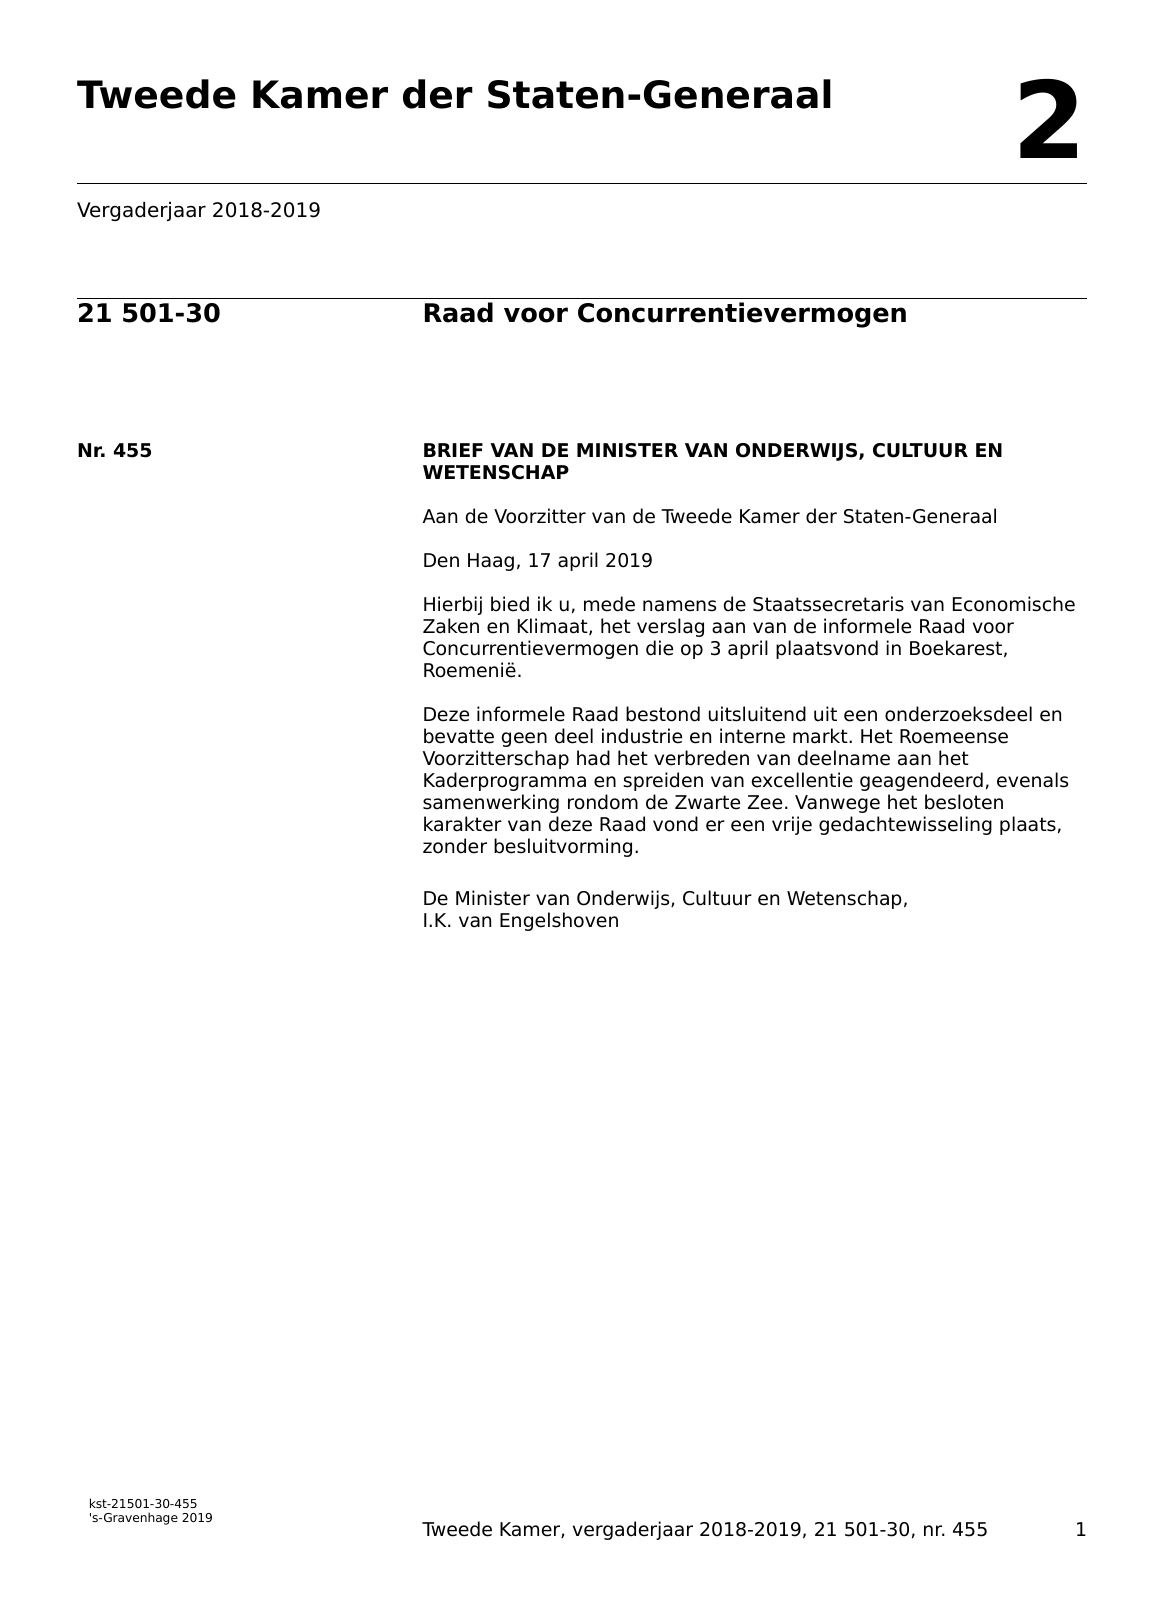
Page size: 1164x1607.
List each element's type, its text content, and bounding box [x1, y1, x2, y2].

text Deze informele Raad bestond uitsluitend uit een onderzoeksdeel en bevatte geen deel industrie en interne markt. Het Roemeense Voorzitterschap had het verbreden van deelname aan het Kaderprogramma en spreiden van excellentie geagendeerd, evenals samenwerking rondom de Zwarte Zee. Vanwege het besloten karakter van deze Raad vond er een vrije gedachtewisseling plaats, zonder besluitvorming. [422, 704, 1087, 858]
text 's-Gravenhage 2019 [88, 1511, 323, 1525]
text Den Haag, 17 april 2019 [422, 550, 1087, 572]
text Hierbij bied ik u, mede namens de Staatssecretaris van Economische Zaken en Klimaat, het verslag aan van de informele Raad voor Concurrentievermogen die op 3 april plaatsvond in Boekarest, Roemenië. [422, 594, 1087, 682]
subtitle 21 501-30 Raad voor Concurrentievermogen [77, 299, 1087, 329]
text kst-21501-30-455 [88, 1497, 323, 1511]
table_header 2 [886, 59, 1087, 183]
table_cell Vergaderjaar 2018-2019 [77, 184, 1087, 298]
text Aan de Voorzitter van de Tweede Kamer der Staten-Generaal [422, 506, 1087, 528]
subtitle Nr. 455 BRIEF VAN DE MINISTER VAN ONDERWIJS, CULTUUR EN WETENSCHAP [77, 440, 1087, 484]
text De Minister van Onderwijs, Cultuur en Wetenschap, I.K. van Engelshoven [422, 888, 1087, 932]
table_header Tweede Kamer der Staten-Generaal [77, 59, 886, 183]
